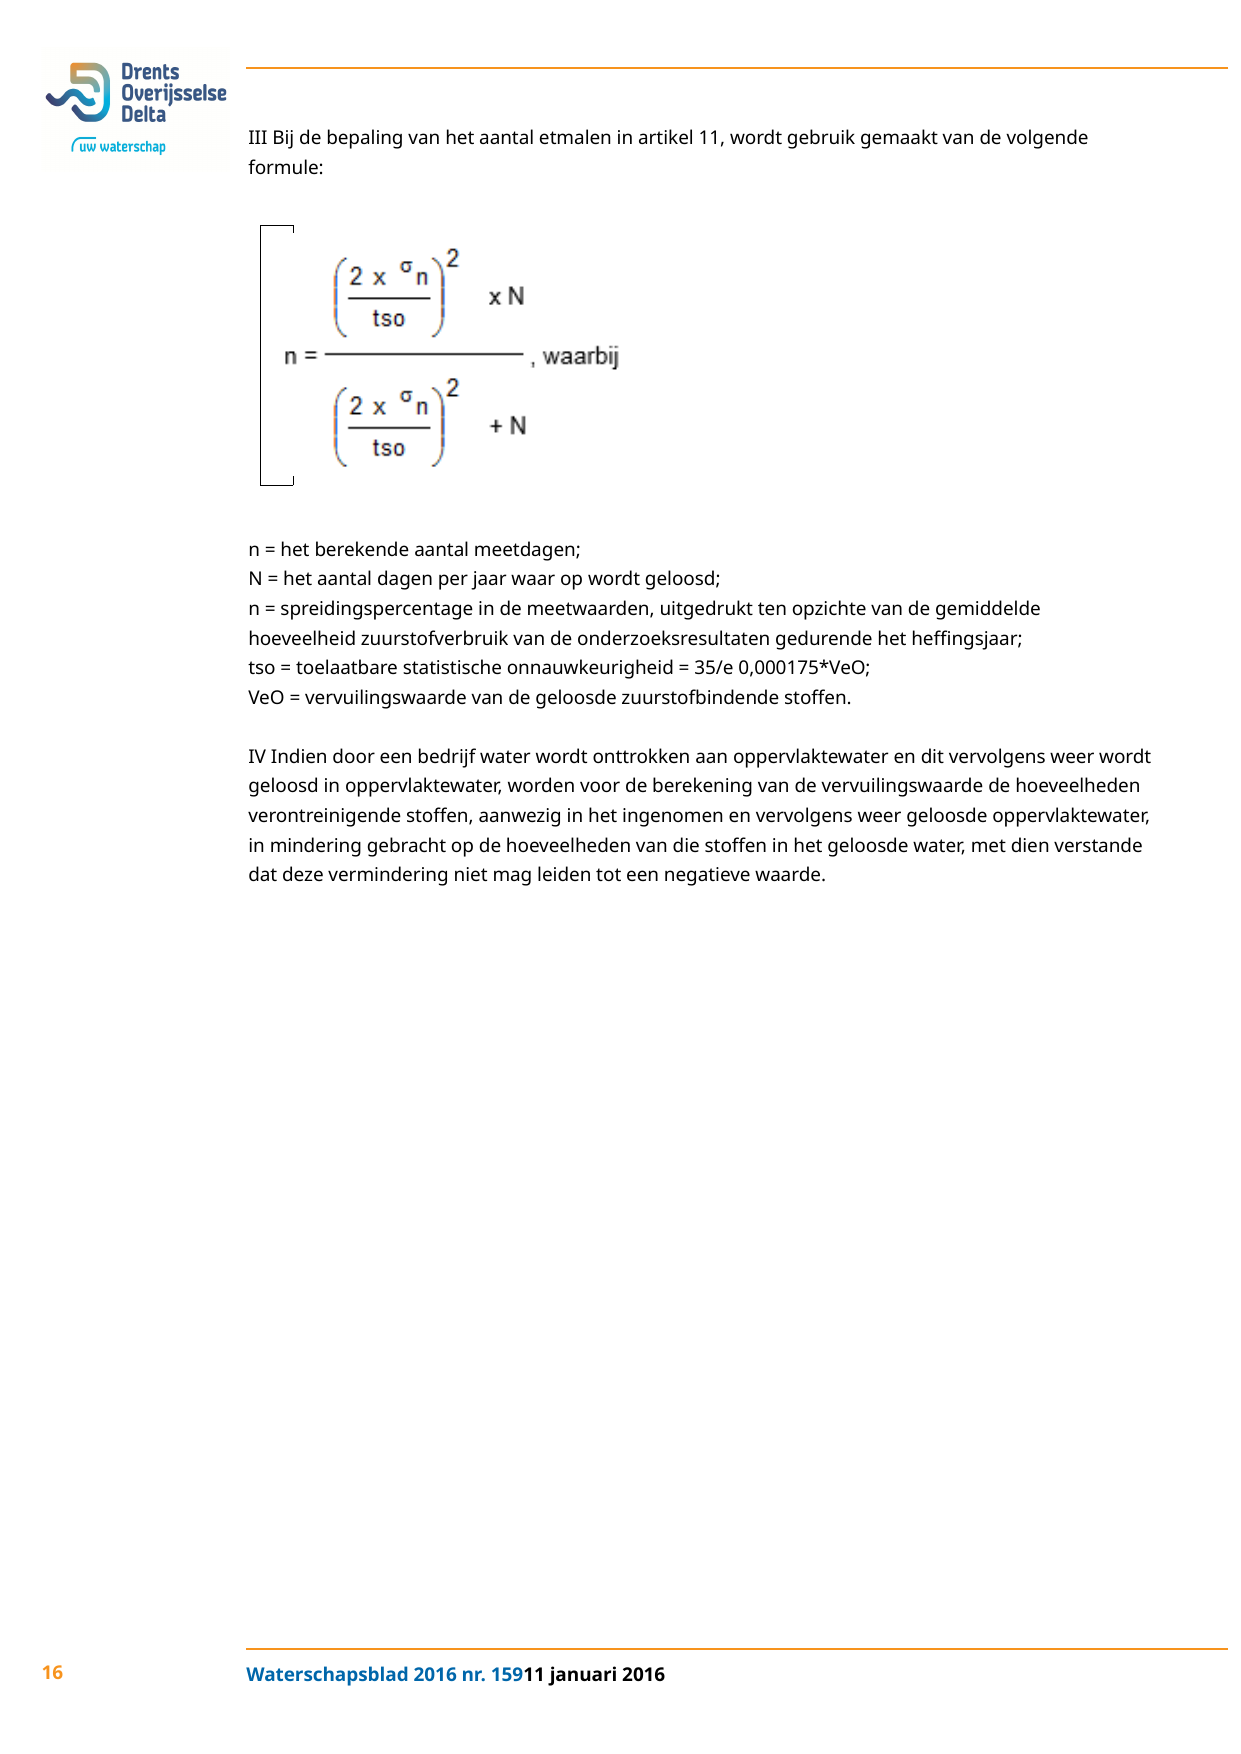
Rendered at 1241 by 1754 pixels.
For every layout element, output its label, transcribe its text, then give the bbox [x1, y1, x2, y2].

text III Bij de bepaling van het aantal etmalen in artikel 11, wordt gebruik gemaakt van de volgende formule: [248, 124, 1152, 180]
text N = het aantal dagen per jaar waar op wordt geloosd; [248, 566, 1152, 591]
text VeO = vervuilingswaarde van de geloosde zuurstofbindende stoffen. [248, 684, 1152, 709]
text IV Indien door een bedrijf water wordt onttrokken aan oppervlaktewater en dit vervolgens weer wordt geloosd in oppervlaktewater, worden voor de berekening van de vervuilingswaarde de hoeveelheden verontreinigende stoffen, aanwezig in het ingenomen en vervolgens weer geloosde oppervlaktewater, in mindering gebracht op de hoeveelheden van die stoffen in het geloosde water, met dien verstande dat deze vermindering niet mag leiden tot een negatieve waarde. [248, 743, 1152, 887]
text n = spreidingspercentage in de meetwaarden, uitgedrukt ten opzichte van de gemiddelde hoeveelheid zuurstofverbruik van de onderzoeksresultaten gedurende het heffingsjaar; [248, 595, 1152, 650]
text n = het berekende aantal meetdagen; [248, 536, 1152, 562]
text tso = toelaatbare statistische onnauwkeurigheid = 35/e 0,000175*VeO; [248, 654, 1152, 680]
picture [41, 47, 231, 172]
picture [268, 233, 624, 476]
